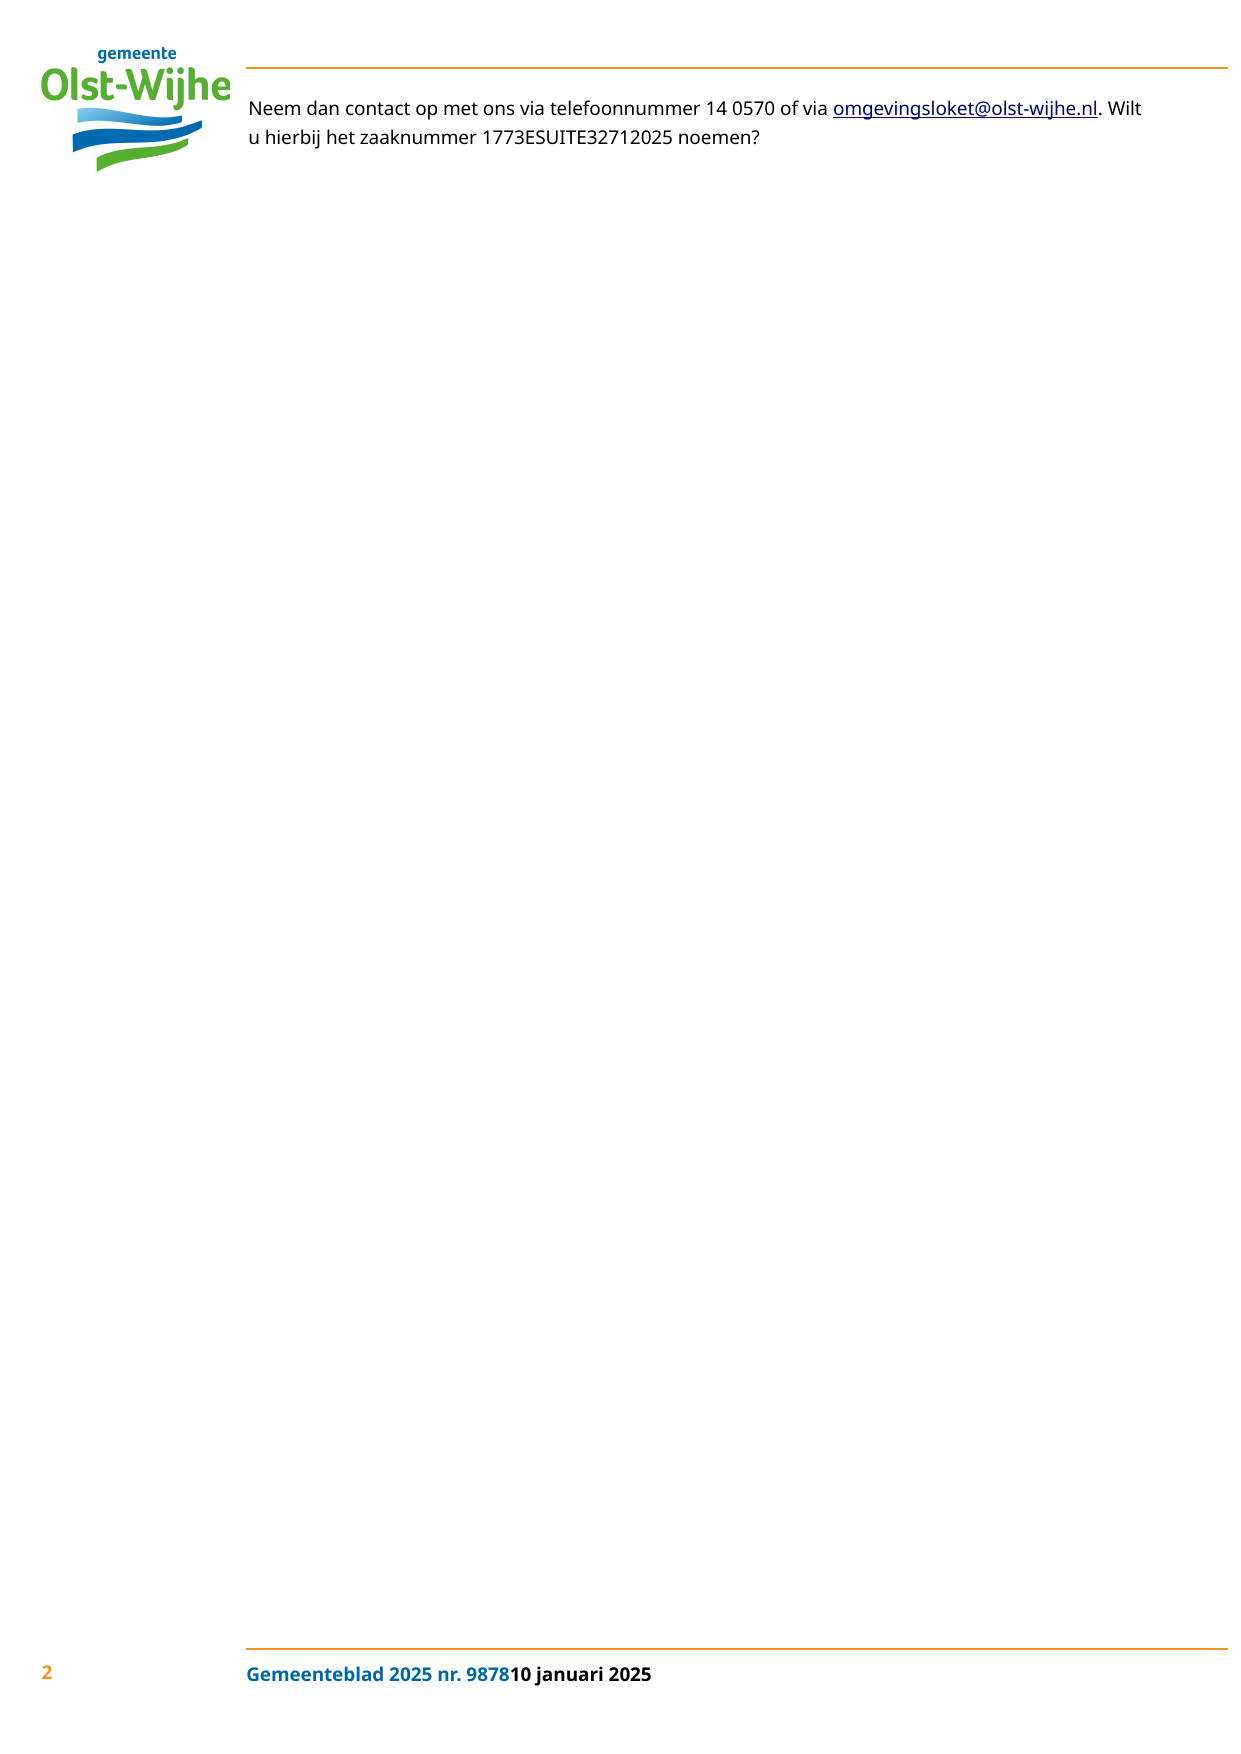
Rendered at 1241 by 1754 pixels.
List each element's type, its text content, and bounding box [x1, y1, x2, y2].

picture [41, 47, 231, 172]
text Neem dan contact op met ons via telefoonnummer 14 0570 of via omgevingsloket@olst-wijhe.nl. Wilt u hierbij het zaaknummer 1773ESUITE32712025 noemen? [248, 95, 1152, 150]
